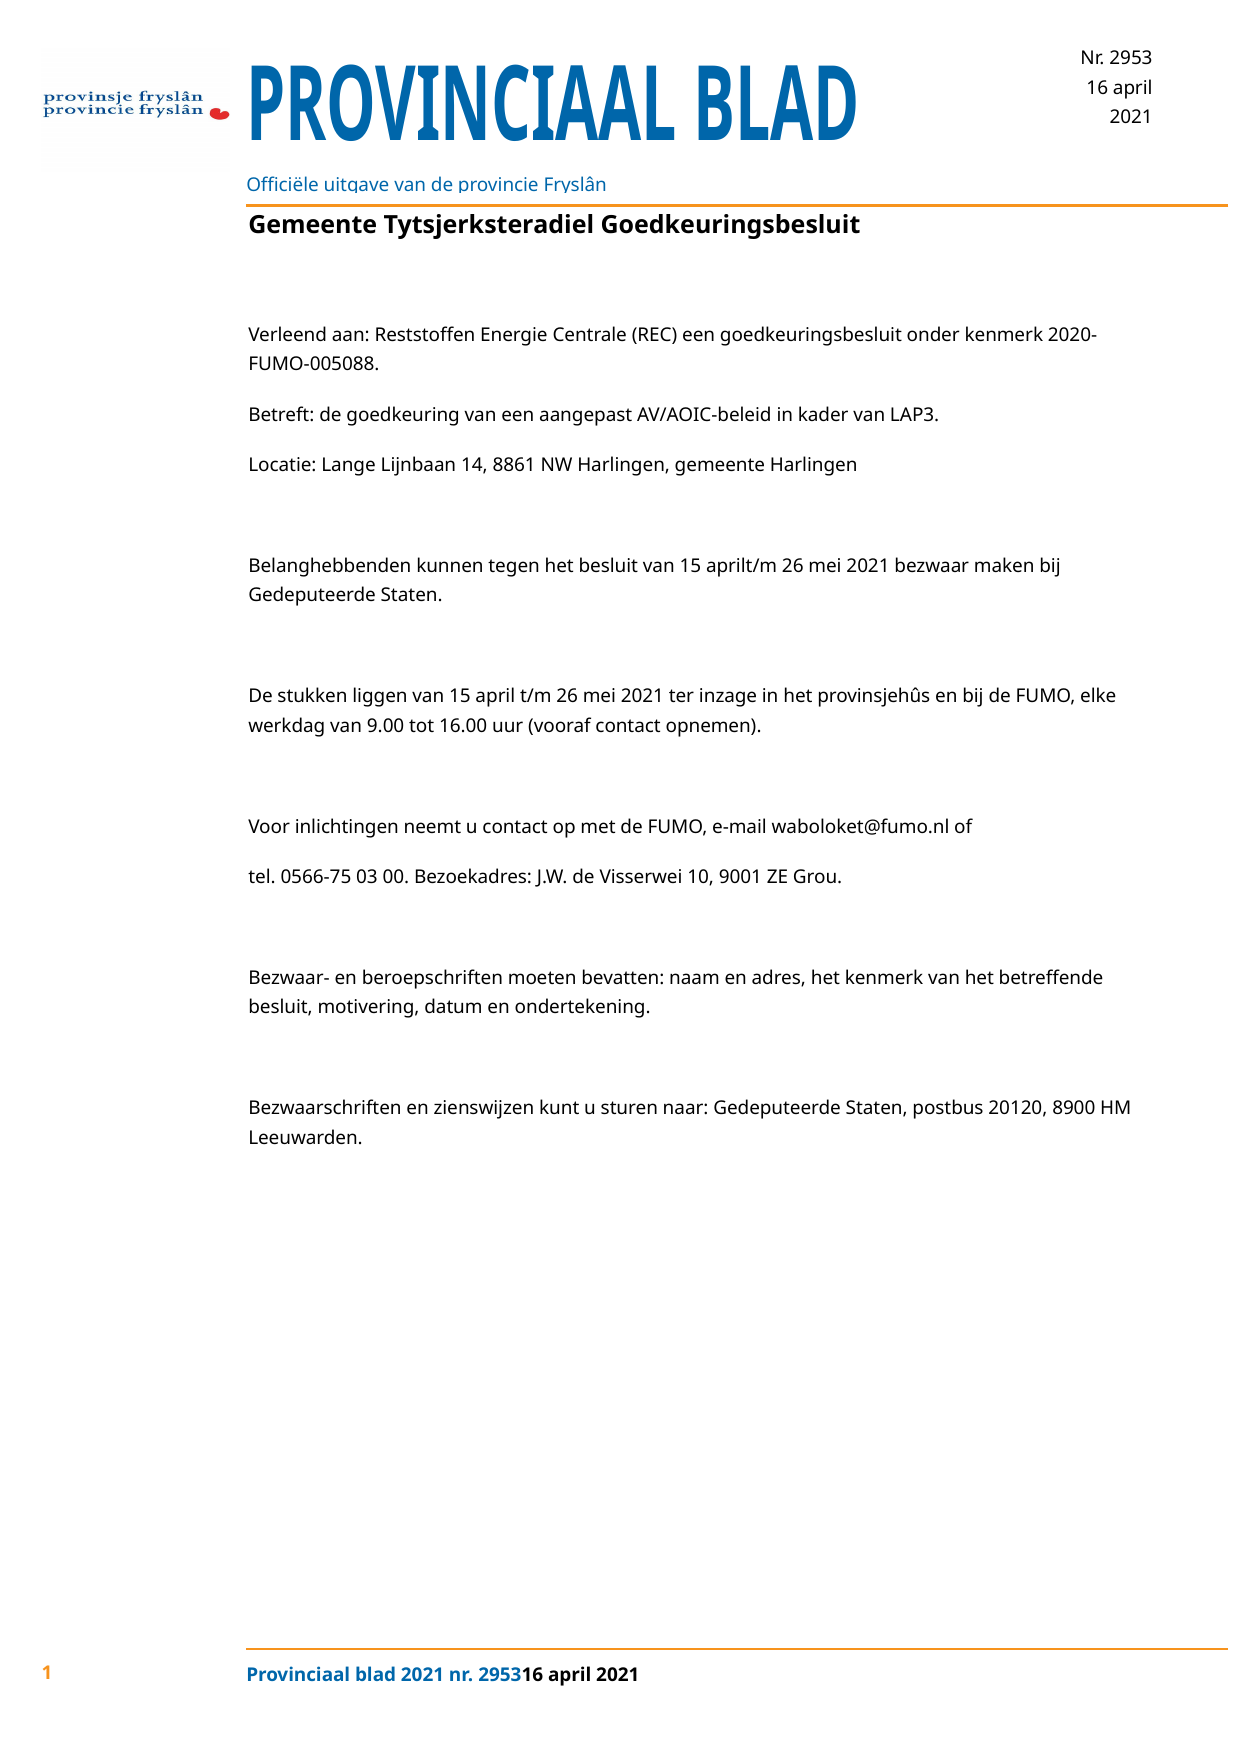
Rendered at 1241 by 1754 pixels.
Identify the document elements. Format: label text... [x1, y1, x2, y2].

picture [41, 47, 231, 172]
text Bezwaar- en beroepschriften moeten bevatten: naam en adres, het kenmerk van het betreffende besluit, motivering, datum en ondertekening. [248, 964, 1152, 1019]
text Gemeente Tytsjerksteradiel Goedkeuringsbesluit [248, 207, 1152, 241]
text tel. 0566-75 03 00. Bezoekadres: J.W. de Visserwei 10, 9001 ZE Grou. [248, 863, 1152, 889]
text De stukken liggen van 15 april t/m 26 mei 2021 ter inzage in het provinsjehûs en bij de FUMO, elke werkdag van 9.00 tot 16.00 uur (vooraf contact opnemen). [248, 682, 1152, 738]
text Belanghebbenden kunnen tegen het besluit van 15 aprilt/m 26 mei 2021 bezwaar maken bij Gedeputeerde Staten. [248, 552, 1152, 607]
text Bezwaarschriften en zienswijzen kunt u sturen naar: Gedeputeerde Staten, postbus 20120, 8900 HM Leeuwarden. [248, 1094, 1152, 1150]
text Betreft: de goedkeuring van een aangepast AV/AOIC-beleid in kader van LAP3. [248, 401, 1152, 426]
text Voor inlichtingen neemt u contact op met de FUMO, e-mail waboloket@fumo.nl of [248, 813, 1152, 838]
text Locatie: Lange Lijnbaan 14, 8861 NW Harlingen, gemeente Harlingen [248, 451, 1152, 477]
text Verleend aan: Reststoffen Energie Centrale (REC) een goedkeuringsbesluit onder kenmerk 2020-FUMO-005088. [248, 321, 1152, 376]
